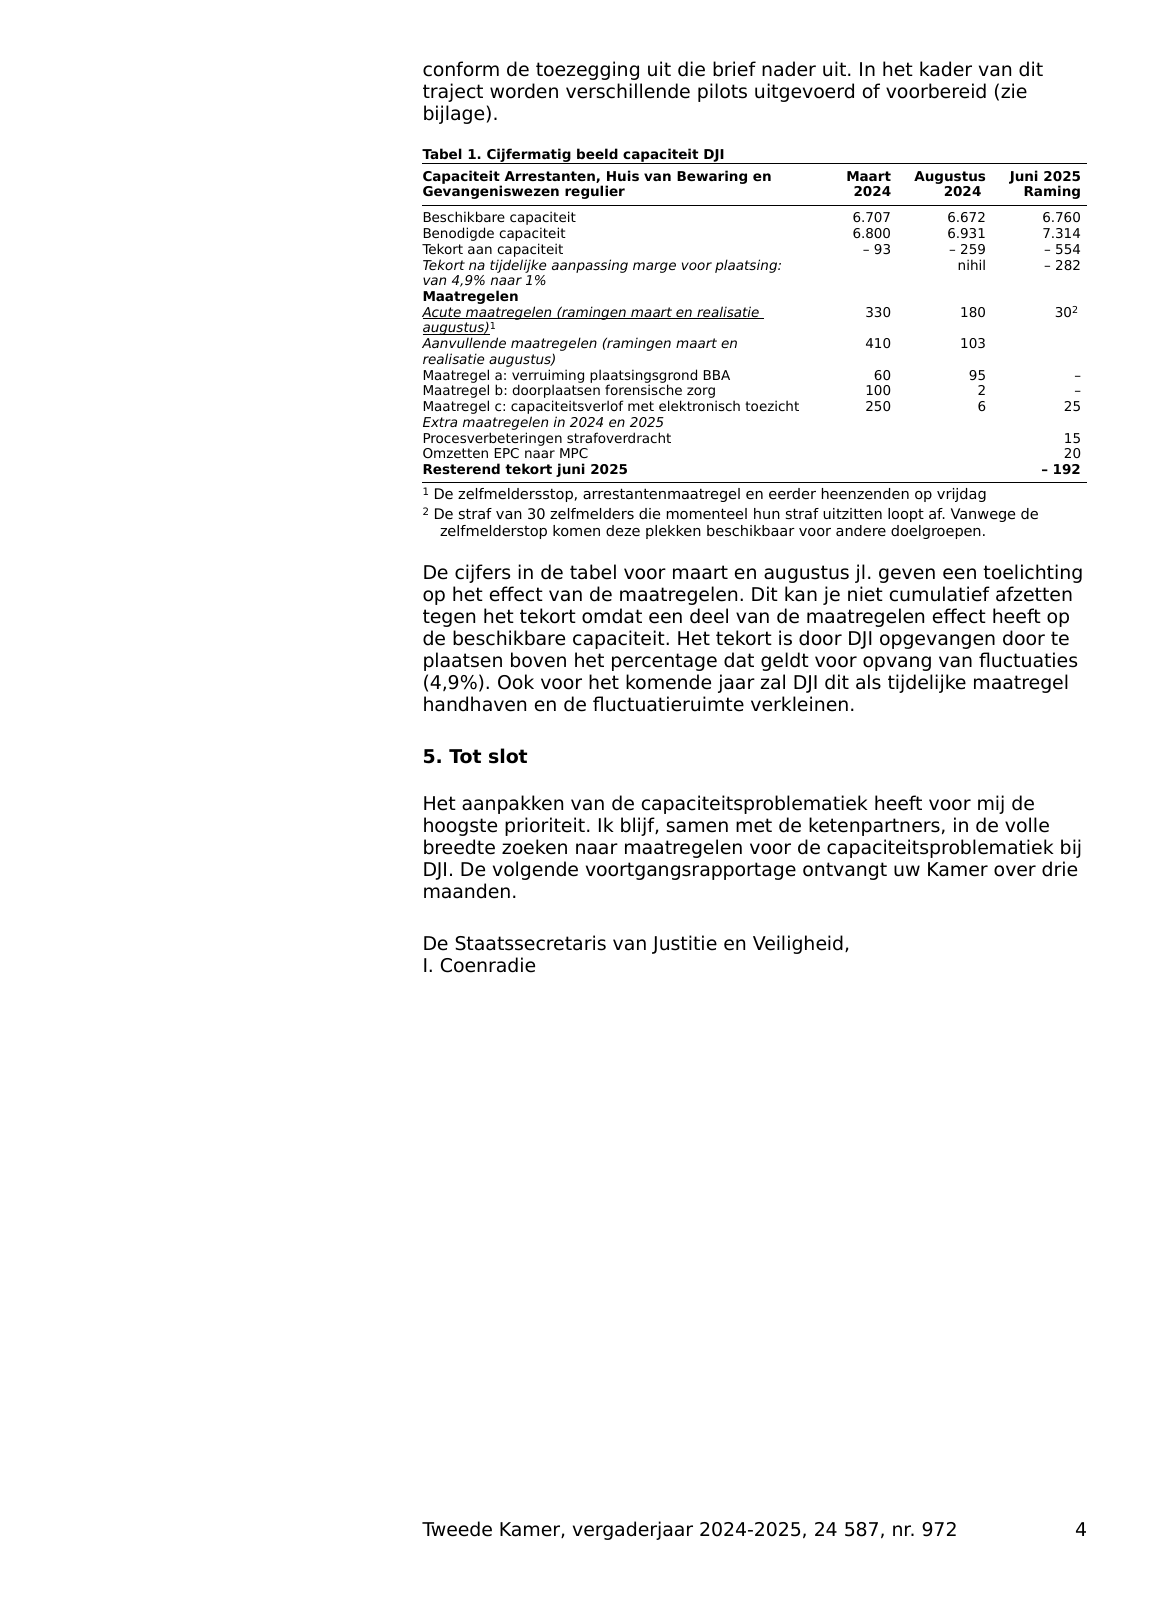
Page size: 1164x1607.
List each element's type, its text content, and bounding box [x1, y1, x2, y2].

table_cell Maatregel b: doorplaatsen forensische zorg [422, 383, 802, 399]
table_cell [802, 258, 897, 289]
table_cell – 554 [992, 242, 1087, 257]
table_cell 60 [802, 368, 897, 383]
table_cell [802, 462, 897, 482]
table_cell 95 [897, 368, 992, 383]
table_cell 103 [897, 336, 992, 367]
table_cell 7.314 [992, 226, 1087, 242]
table_cell – [992, 383, 1087, 399]
text conform de toezegging uit die brief nader uit. In het kader van dit traject worden verschillende pilots uitgevoerd of voorbereid (zie bijlage). [422, 59, 1087, 125]
table_cell 6.931 [897, 226, 992, 242]
table_cell [802, 430, 897, 446]
table_cell 330 [802, 305, 897, 336]
table_cell [802, 446, 897, 462]
table_cell [897, 446, 992, 462]
table_cell Extra maatregelen in 2024 en 2025 [422, 415, 802, 430]
table_cell [897, 289, 992, 304]
table_cell – 93 [802, 242, 897, 257]
table_cell Acute maatregelen (ramingen maart en realisatie augustus)1 [422, 305, 802, 336]
table_cell 6 [897, 399, 992, 415]
table_cell [992, 415, 1087, 430]
table_cell 6.707 [802, 206, 897, 226]
table_cell 250 [802, 399, 897, 415]
text Het aanpakken van de capaciteitsproblematiek heeft voor mij de hoogste prioriteit. Ik blijf, samen met de ketenpartners, in de volle breedte zoeken naar maatregelen voor de capaciteitsproblematiek bij DJI. De volgende voortgangsrapportage ontvangt uw Kamer over drie maanden. [422, 793, 1087, 903]
table_cell – 259 [897, 242, 992, 257]
table_cell 6.800 [802, 226, 897, 242]
table_cell Augustus 2024 [897, 164, 992, 204]
table_cell 20 [992, 446, 1087, 462]
table_cell – [992, 368, 1087, 383]
table_cell [802, 415, 897, 430]
table_cell [897, 462, 992, 482]
table_cell 410 [802, 336, 897, 367]
table_cell Aanvullende maatregelen (ramingen maart en realisatie augustus) [422, 336, 802, 367]
table_cell 2 [897, 383, 992, 399]
table_cell [897, 415, 992, 430]
table_cell 6.672 [897, 206, 992, 226]
table_cell Maatregel c: capaciteitsverlof met elektronisch toezicht [422, 399, 802, 415]
table_cell Juni 2025 Raming [992, 164, 1087, 204]
table_cell 1 De zelfmeldersstop, arrestantenmaatregel en eerder heenzenden op vrijdag 2 De straf van 30 zelfmelders die momenteel hun straf uitzitten loopt af. Vanwege de zelfmelderstop komen deze plekken beschikbaar voor andere doelgroepen. [422, 483, 1087, 540]
table_cell [992, 336, 1087, 367]
table_cell 25 [992, 399, 1087, 415]
table_cell [802, 289, 897, 304]
table_cell 180 [897, 305, 992, 336]
table_cell Omzetten EPC naar MPC [422, 446, 802, 462]
table_cell – 192 [992, 462, 1087, 482]
text De cijfers in de tabel voor maart en augustus jl. geven een toelichting op het effect van de maatregelen. Dit kan je niet cumulatief afzetten tegen het tekort omdat een deel van de maatregelen effect heeft op de beschikbare capaciteit. Het tekort is door DJI opgevangen door te plaatsen boven het percentage dat geldt voor opvang van fluctuaties (4,9%). Ook voor het komende jaar zal DJI dit als tijdelijke maatregel handhaven en de fluctuatieruimte verkleinen. [422, 562, 1087, 716]
table_cell nihil [897, 258, 992, 289]
table_cell Maatregelen [422, 289, 802, 304]
table_cell Maatregel a: verruiming plaatsingsgrond BBA [422, 368, 802, 383]
table_header Tabel 1. Cijfermatig beeld capaciteit DJI [422, 147, 1087, 163]
table_cell Tekort aan capaciteit [422, 242, 802, 257]
table_cell Capaciteit Arrestanten, Huis van Bewaring en Gevangeniswezen regulier [422, 164, 802, 204]
table_cell Beschikbare capaciteit [422, 206, 802, 226]
table_cell Benodigde capaciteit [422, 226, 802, 242]
table_cell Tekort na tijdelijke aanpassing marge voor plaatsing: van 4,9% naar 1% [422, 258, 802, 289]
table_cell Maart 2024 [802, 164, 897, 204]
table_cell 15 [992, 430, 1087, 446]
table_cell – 282 [992, 258, 1087, 289]
table_cell [897, 430, 992, 446]
text De Staatssecretaris van Justitie en Veiligheid, I. Coenradie [422, 933, 1087, 977]
table_cell Resterend tekort juni 2025 [422, 462, 802, 482]
table_cell 302 [992, 305, 1087, 336]
table_cell 100 [802, 383, 897, 399]
table_cell [992, 289, 1087, 304]
table_cell Procesverbeteringen strafoverdracht [422, 430, 802, 446]
subtitle 5. Tot slot [422, 746, 1087, 768]
table_cell 6.760 [992, 206, 1087, 226]
